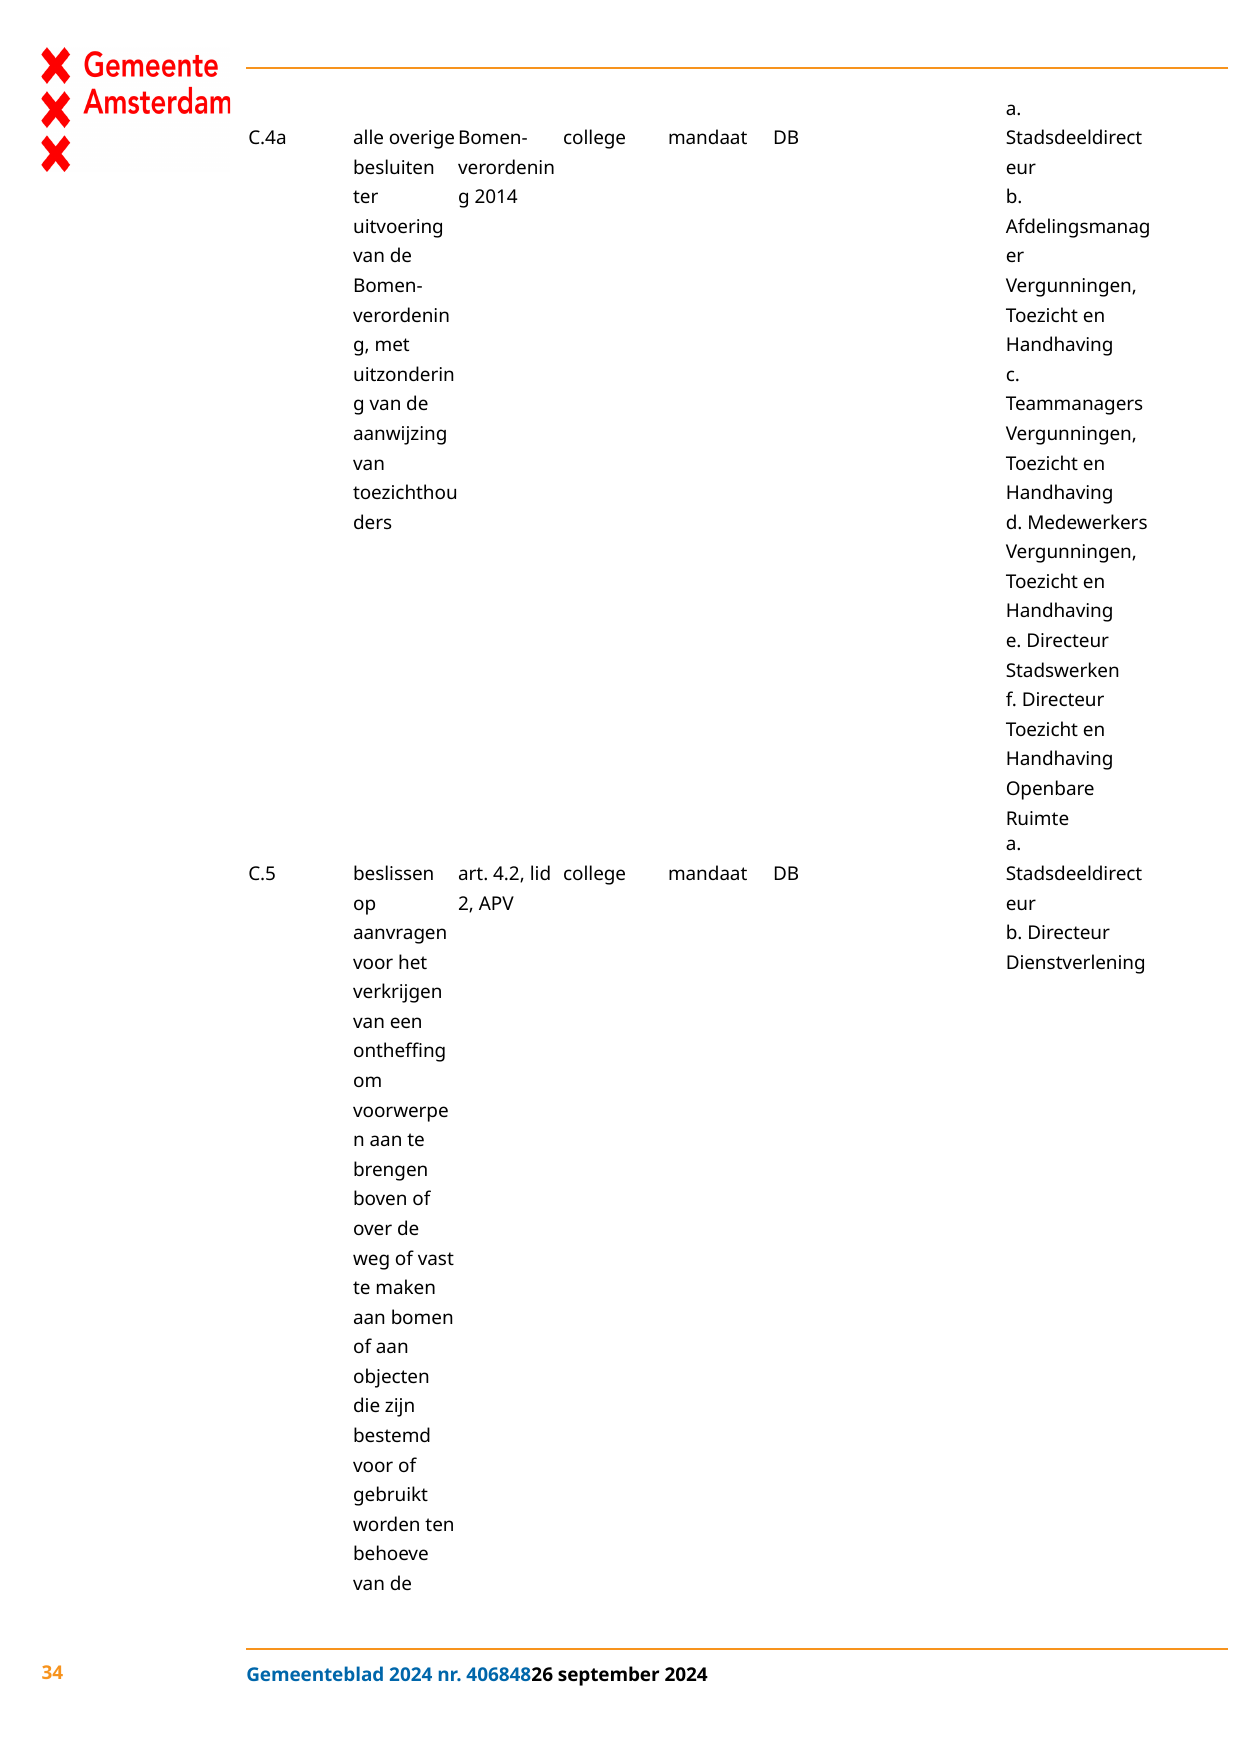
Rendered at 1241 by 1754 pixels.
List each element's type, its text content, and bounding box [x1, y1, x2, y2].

table_cell mandaat [668, 95, 773, 831]
table_cell alle overige besluiten ter uitvoering van de Bomen-verordening, met uitzondering van de aanwijzing van toezichthouders [353, 95, 458, 831]
table_cell art. 4.2, lid 2, APV [458, 831, 563, 1596]
table_cell beslissen op aanvragen voor het verkrijgen van een ontheffing om voorwerpen aan te brengen boven of over de weg of vast te maken aan bomen of aan objecten die zijn bestemd voor of gebruikt worden ten behoeve van de [353, 831, 458, 1596]
table_cell college [563, 831, 668, 1596]
table_cell [878, 831, 1006, 1596]
picture [41, 47, 231, 172]
table_cell a. Stadsdeeldirecteur b. Directeur Dienstverlening [1006, 831, 1152, 1596]
table_cell C.4a [248, 95, 353, 831]
table_cell C.5 [248, 831, 353, 1596]
table_cell [878, 95, 1006, 831]
table_cell Bomen-verordening 2014 [458, 95, 563, 831]
table_cell a. Stadsdeeldirecteur b. Afdelingsmanager Vergunningen, Toezicht en Handhaving c. Teammanagers Vergunningen, Toezicht en Handhaving d. Medewerkers Vergunningen, Toezicht en Handhaving e. Directeur Stadswerken f. Directeur Toezicht en Handhaving Openbare Ruimte [1006, 95, 1152, 831]
table_cell DB [773, 95, 878, 831]
table_cell college [563, 95, 668, 831]
table_cell DB [773, 831, 878, 1596]
table_cell mandaat [668, 831, 773, 1596]
